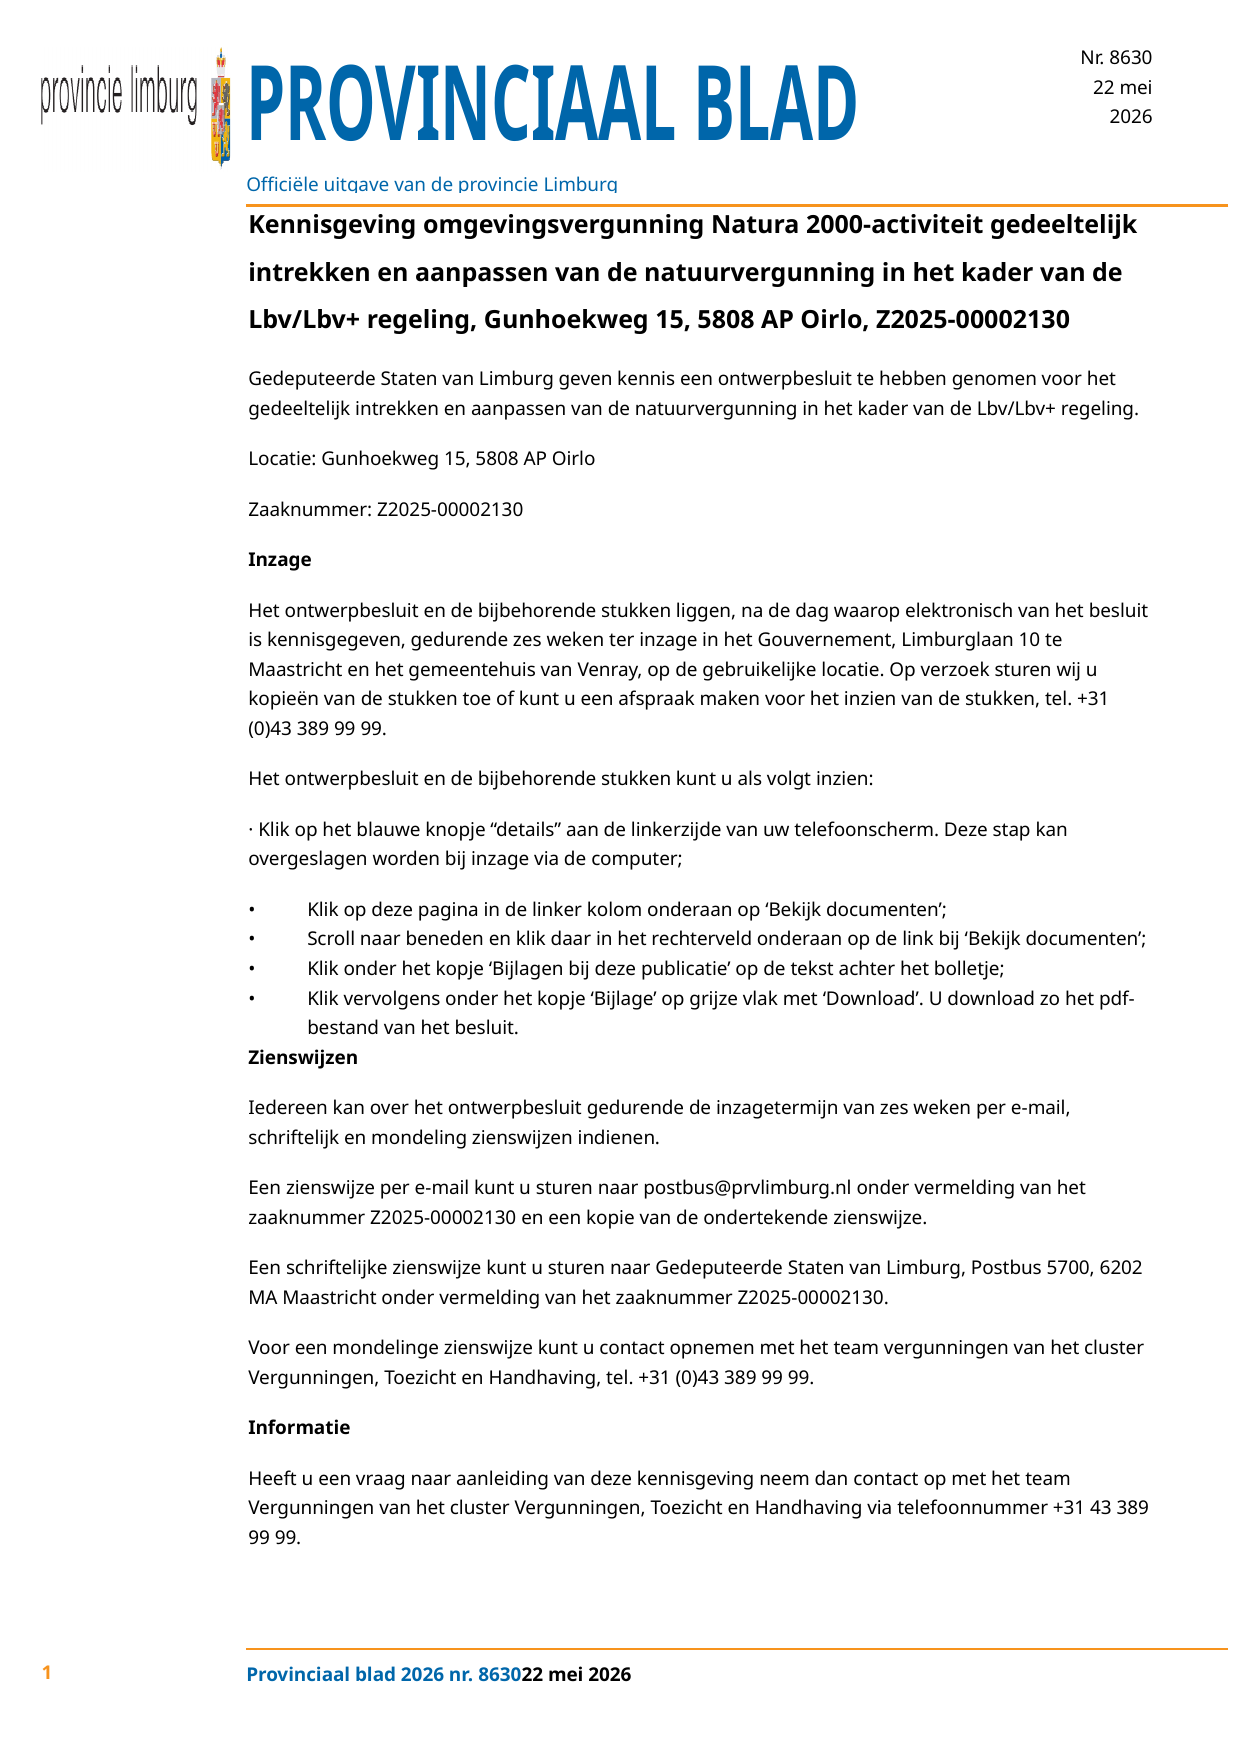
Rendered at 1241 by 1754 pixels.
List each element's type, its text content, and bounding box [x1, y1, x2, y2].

picture [41, 47, 231, 172]
text Kennisgeving omgevingsvergunning Natura 2000-activiteit gedeeltelijk intrekken en aanpassen van de natuurvergunning in het kader van de Lbv/Lbv+ regeling, Gunhoekweg 15, 5808 AP Oirlo, Z2025-00002130 [248, 207, 1152, 336]
text Iedereen kan over het ontwerpbesluit gedurende de inzagetermijn van zes weken per e-mail, schriftelijk en mondeling zienswijzen indienen. [248, 1094, 1152, 1149]
text Het ontwerpbesluit en de bijbehorende stukken kunt u als volgt inzien: [248, 766, 1152, 791]
text Zienswijzen [248, 1044, 1152, 1069]
text Het ontwerpbesluit en de bijbehorende stukken liggen, na de dag waarop elektronisch van het besluit is kennisgegeven, gedurende zes weken ter inzage in het Gouvernement, Limburglaan 10 te Maastricht en het gemeentehuis van Venray, op de gebruikelijke locatie. Op verzoek sturen wij u kopieën van de stukken toe of kunt u een afspraak maken voor het inzien van de stukken, tel. +31 (0)43 389 99 99. [248, 597, 1152, 741]
text Informatie [248, 1414, 1152, 1440]
text Zaaknummer: Z2025-00002130 [248, 496, 1152, 522]
list Scroll naar beneden en klik daar in het rechterveld onderaan op de link bij ‘Bekijk documenten’; [248, 926, 1152, 951]
text Gedeputeerde Staten van Limburg geven kennis een ontwerpbesluit te hebben genomen voor het gedeeltelijk intrekken en aanpassen van de natuurvergunning in het kader van de Lbv/Lbv+ regeling. [248, 366, 1152, 421]
text · Klik op het blauwe knopje “details” aan de linkerzijde van uw telefoonscherm. Deze stap kan overgeslagen worden bij inzage via de computer; [248, 816, 1152, 871]
text Een zienswijze per e-mail kunt u sturen naar postbus@prvlimburg.nl onder vermelding van het zaaknummer Z2025-00002130 en een kopie van de ondertekende zienswijze. [248, 1174, 1152, 1229]
list Klik op deze pagina in de linker kolom onderaan op ‘Bekijk documenten’; [248, 896, 1152, 922]
text Voor een mondelinge zienswijze kunt u contact opnemen met het team vergunningen van het cluster Vergunningen, Toezicht en Handhaving, tel. +31 (0)43 389 99 99. [248, 1334, 1152, 1389]
list Klik onder het kopje ‘Bijlagen bij deze publicatie’ op de tekst achter het bolletje; [248, 955, 1152, 981]
text Locatie: Gunhoekweg 15, 5808 AP Oirlo [248, 446, 1152, 471]
text Heeft u een vraag naar aanleiding van deze kennisgeving neem dan contact op met het team Vergunningen van het cluster Vergunningen, Toezicht en Handhaving via telefoonnummer +31 43 389 99 99. [248, 1465, 1152, 1549]
text Een schriftelijke zienswijze kunt u sturen naar Gedeputeerde Staten van Limburg, Postbus 5700, 6202 MA Maastricht onder vermelding van het zaaknummer Z2025-00002130. [248, 1254, 1152, 1309]
list Klik vervolgens onder het kopje ‘Bijlage’ op grijze vlak met ‘Download’. U download zo het pdf-bestand van het besluit. [248, 985, 1152, 1040]
text Inzage [248, 546, 1152, 572]
